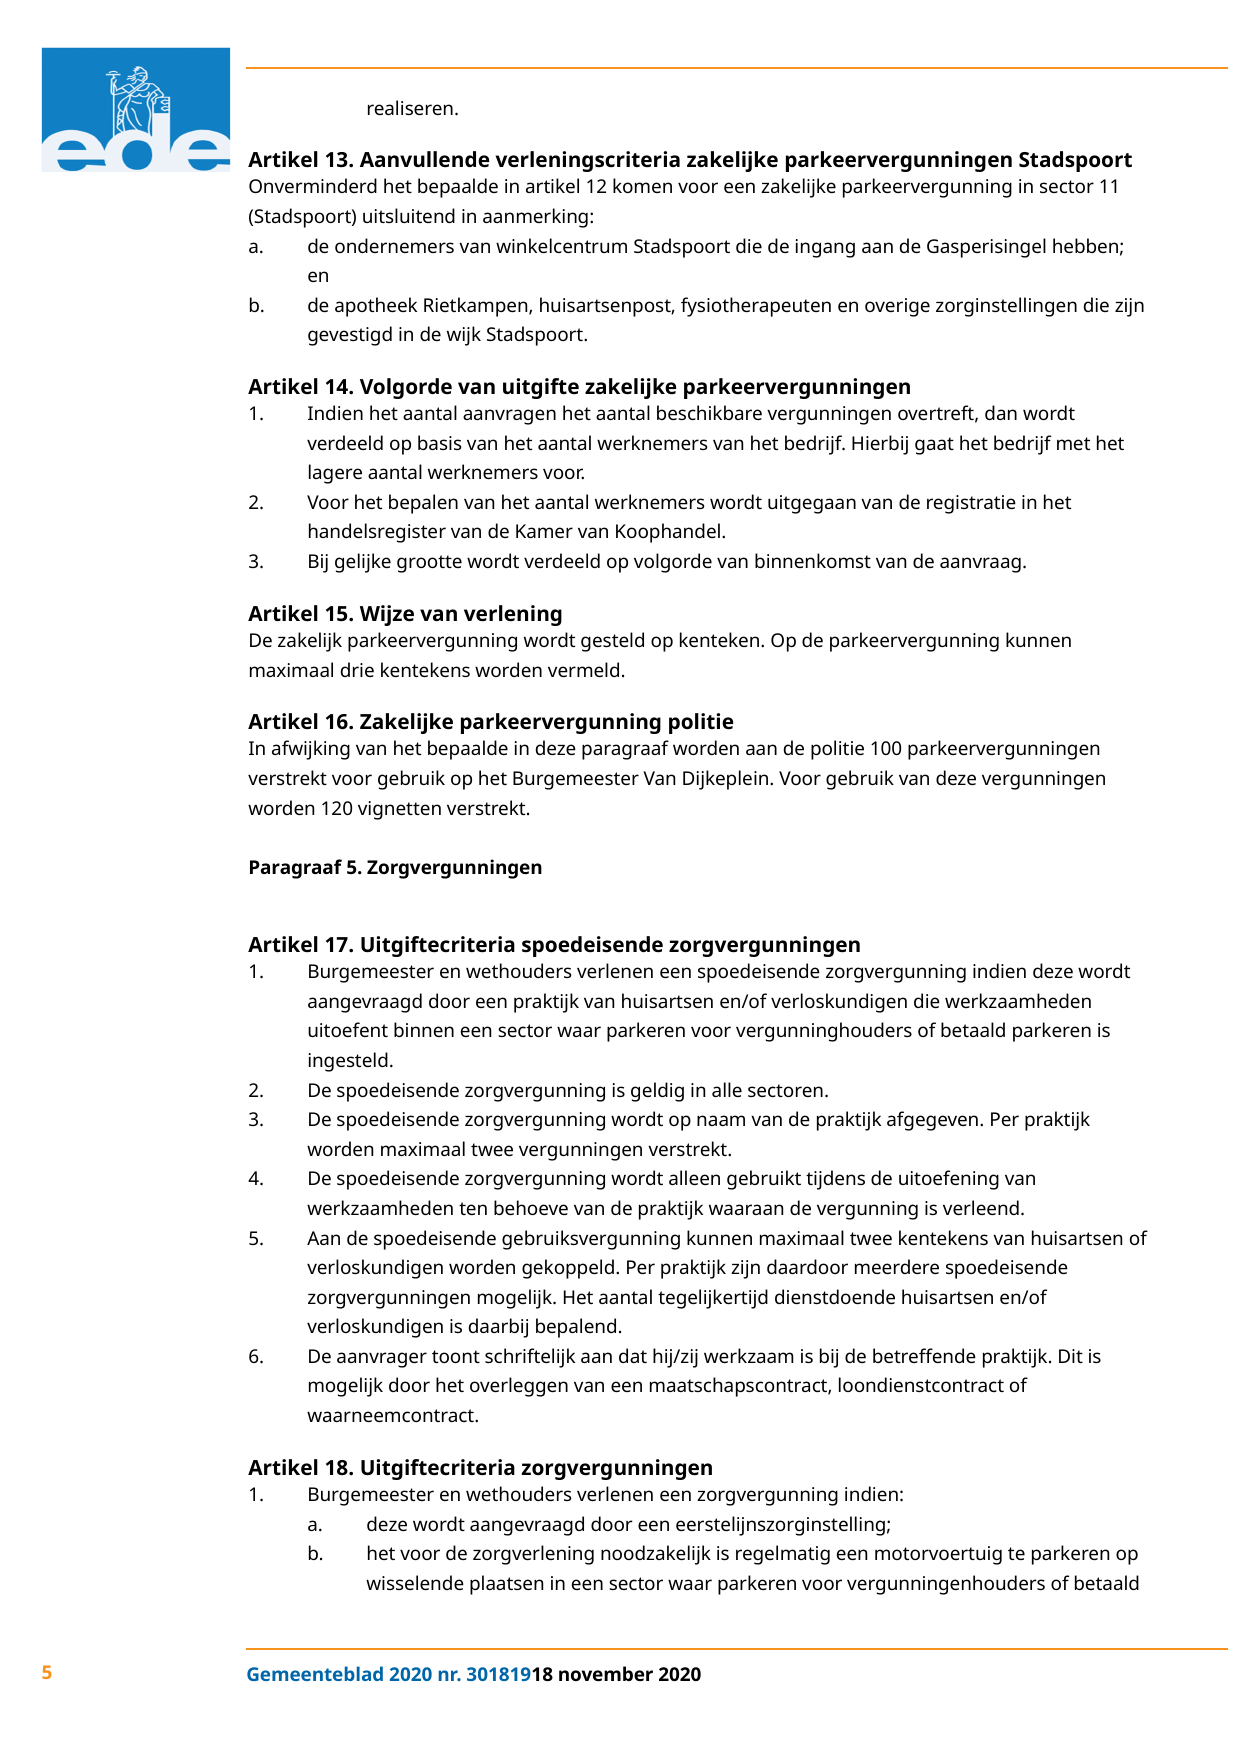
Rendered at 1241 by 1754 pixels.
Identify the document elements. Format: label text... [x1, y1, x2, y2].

text Artikel 18. Uitgiftecriteria zorgvergunningen [248, 1453, 1152, 1481]
text Artikel 13. Aanvullende verleningscriteria zakelijke parkeervergunningen Stadspoort [248, 145, 1152, 174]
list De aanvrager toont schriftelijk aan dat hij/zij werkzaam is bij de betreffende praktijk. Dit is mogelijk door het overleggen van een maatschapscontract, loondienstcontract of waarneemcontract. [248, 1343, 1152, 1428]
text Paragraaf 5. Zorgvergunningen [248, 854, 1152, 880]
list het voor de zorgverlening noodzakelijk is regelmatig een motorvoertuig te parkeren op wisselende plaatsen in een sector waar parkeren voor vergunningenhouders of betaald [307, 1540, 1152, 1596]
text In afwijking van het bepaalde in deze paragraaf worden aan de politie 100 parkeervergunningen verstrekt voor gebruik op het Burgemeester Van Dijkeplein. Voor gebruik van deze vergunningen worden 120 vignetten verstrekt. [248, 736, 1152, 821]
list Bij gelijke grootte wordt verdeeld op volgorde van binnenkomst van de aanvraag. [248, 548, 1152, 574]
list de apotheek Rietkampen, huisartsenpost, fysiotherapeuten en overige zorginstellingen die zijn gevestigd in de wijk Stadspoort. [248, 292, 1152, 347]
picture [41, 47, 231, 172]
list De spoedeisende zorgvergunning is geldig in alle sectoren. [248, 1077, 1152, 1103]
list De spoedeisende zorgvergunning wordt alleen gebruikt tijdens de uitoefening van werkzaamheden ten behoeve van de praktijk waaraan de vergunning is verleend. [248, 1166, 1152, 1221]
list Burgemeester en wethouders verlenen een spoedeisende zorgvergunning indien deze wordt aangevraagd door een praktijk van huisartsen en/of verloskundigen die werkzaamheden uitoefent binnen een sector waar parkeren voor vergunninghouders of betaald parkeren is ingesteld. [248, 958, 1152, 1073]
text Artikel 17. Uitgiftecriteria spoedeisende zorgvergunningen [248, 930, 1152, 958]
list realiseren. [307, 95, 1152, 121]
list Burgemeester en wethouders verlenen een zorgvergunning indien: [248, 1481, 1152, 1507]
list deze wordt aangevraagd door een eerstelijnszorginstelling; [307, 1511, 1152, 1536]
list Voor het bepalen van het aantal werknemers wordt uitgegaan van de registratie in het handelsregister van de Kamer van Koophandel. [248, 489, 1152, 544]
list de ondernemers van winkelcentrum Stadspoort die de ingang aan de Gasperisingel hebben; en [248, 233, 1152, 288]
text Artikel 14. Volgorde van uitgifte zakelijke parkeervergunningen [248, 372, 1152, 400]
text Artikel 15. Wijze van verlening [248, 599, 1152, 627]
list Indien het aantal aanvragen het aantal beschikbare vergunningen overtreft, dan wordt verdeeld op basis van het aantal werknemers van het bedrijf. Hierbij gaat het bedrijf met het lagere aantal werknemers voor. [248, 400, 1152, 485]
list De spoedeisende zorgvergunning wordt op naam van de praktijk afgegeven. Per praktijk worden maximaal twee vergunningen verstrekt. [248, 1106, 1152, 1162]
text Onverminderd het bepaalde in artikel 12 komen voor een zakelijke parkeervergunning in sector 11 (Stadspoort) uitsluitend in aanmerking: [248, 174, 1152, 229]
text De zakelijk parkeervergunning wordt gesteld op kenteken. Op de parkeervergunning kunnen maximaal drie kentekens worden vermeld. [248, 627, 1152, 682]
text Artikel 16. Zakelijke parkeervergunning politie [248, 707, 1152, 736]
list Aan de spoedeisende gebruiksvergunning kunnen maximaal twee kentekens van huisartsen of verloskundigen worden gekoppeld. Per praktijk zijn daardoor meerdere spoedeisende zorgvergunningen mogelijk. Het aantal tegelijkertijd dienstdoende huisartsen en/of verloskundigen is daarbij bepalend. [248, 1225, 1152, 1339]
